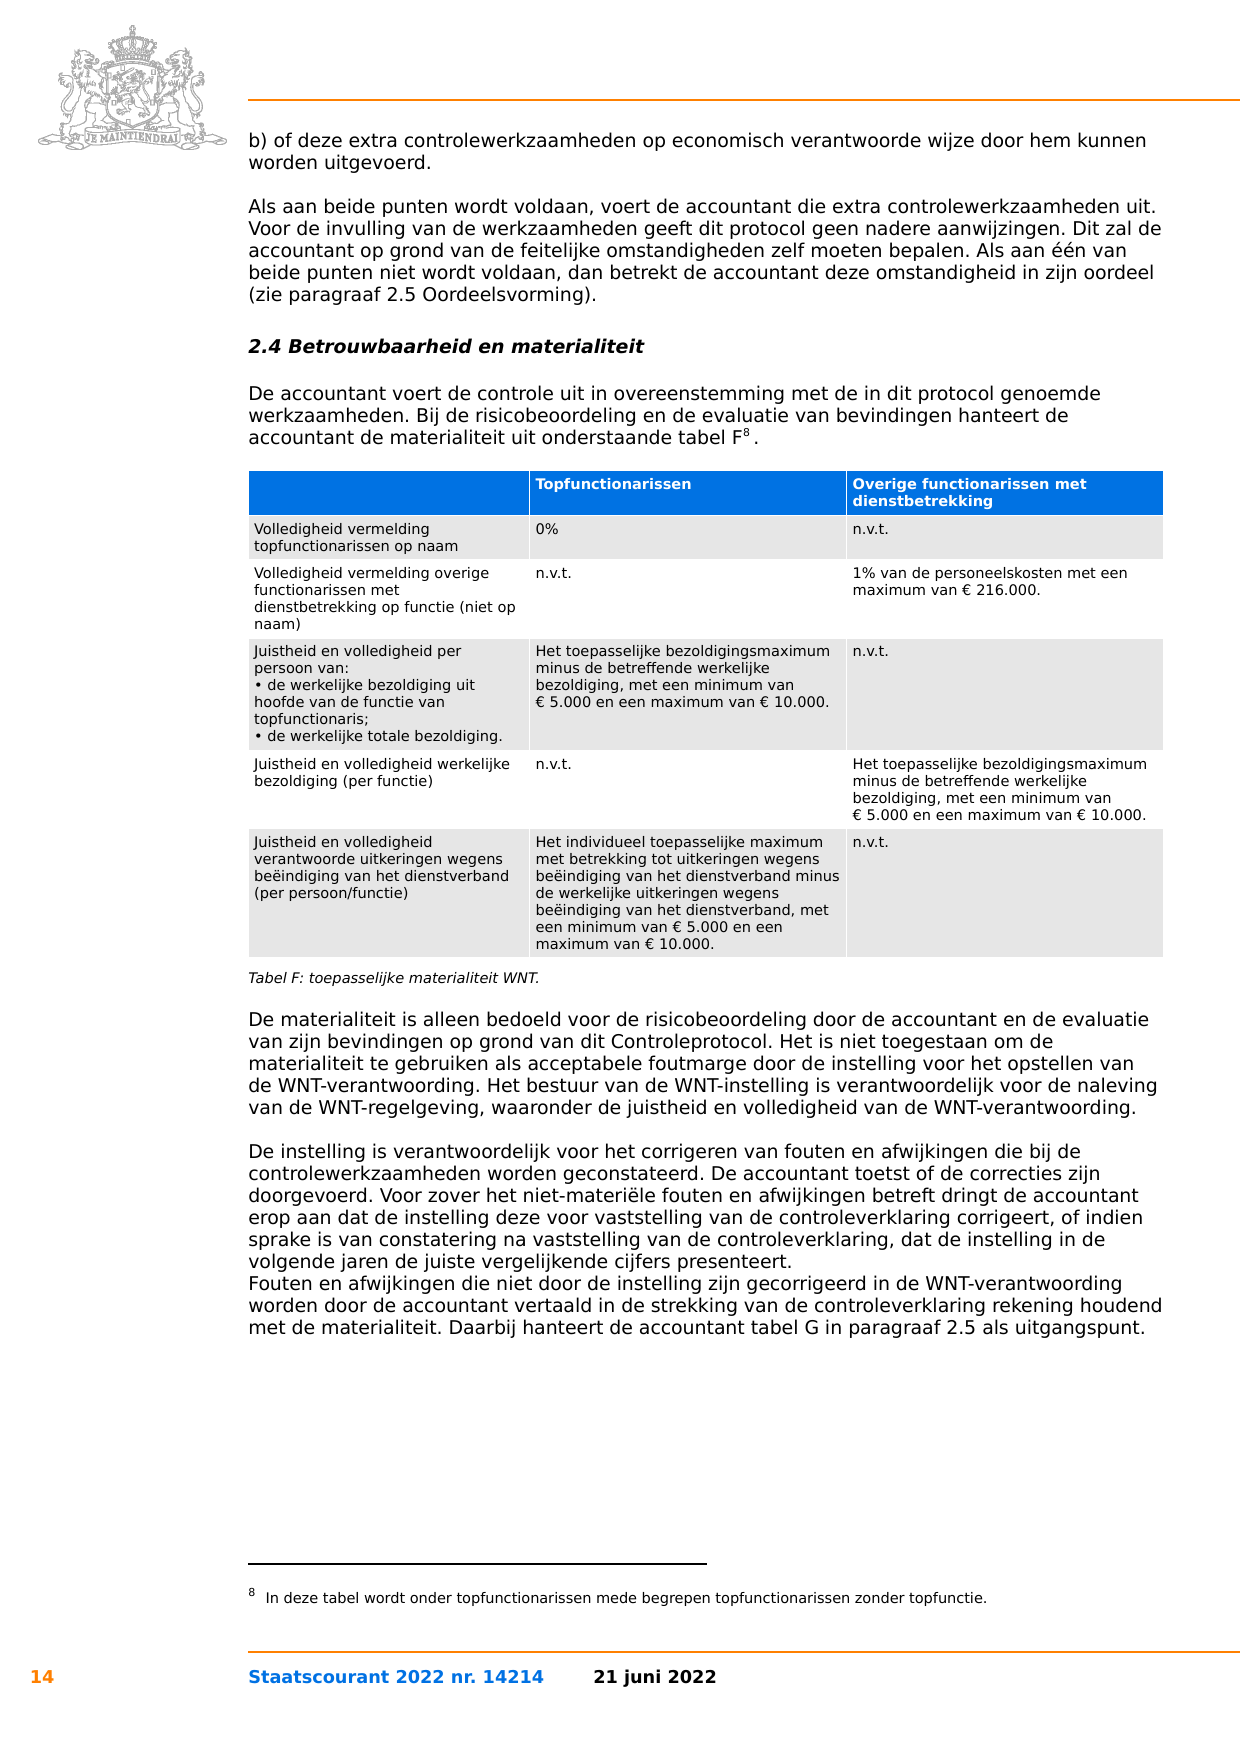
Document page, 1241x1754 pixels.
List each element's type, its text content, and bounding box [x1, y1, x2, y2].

table_header Overige functionarissen met dienstbetrekking [847, 471, 1163, 515]
table_cell Het toepasselijke bezoldigingsmaximum minus de betreffende werkelijke bezoldiging, met een minimum van € 5.000 en een maximum van € 10.000. [847, 751, 1163, 828]
table_cell n.v.t. [847, 639, 1163, 750]
table_header [249, 471, 529, 515]
table_cell Juistheid en volledigheid per persoon van: • de werkelijke bezoldiging uit hoofde van de functie van topfunctionaris; • de werkelijke totale bezoldiging. [249, 639, 529, 750]
text De accountant voert de controle uit in overeenstemming met de in dit protocol genoemde werkzaamheden. Bij de risicobeoordeling en de evaluatie van bevindingen hanteert de accountant de materialiteit uit onderstaande tabel F. [248, 383, 1163, 448]
table_cell n.v.t. [847, 516, 1163, 559]
text b) of deze extra controlewerkzaamheden op economisch verantwoorde wijze door hem kunnen worden uitgevoerd. [248, 130, 1163, 174]
table_header Topfunctionarissen [530, 471, 846, 515]
table_cell 1% van de personeelskosten met een maximum van € 216.000. [847, 560, 1163, 637]
table_cell Juistheid en volledigheid verantwoorde uitkeringen wegens beëindiging van het dienstverband (per persoon/functie) [249, 829, 529, 957]
table_cell Volledigheid vermelding topfunctionarissen op naam [249, 516, 529, 559]
table_cell Het toepasselijke bezoldigingsmaximum minus de betreffende werkelijke bezoldiging, met een minimum van € 5.000 en een maximum van € 10.000. [530, 639, 846, 750]
table_cell n.v.t. [847, 829, 1163, 957]
text De instelling is verantwoordelijk voor het corrigeren van fouten en afwijkingen die bij de controlewerkzaamheden worden geconstateerd. De accountant toetst of de correcties zijn doorgevoerd. Voor zover het niet-materiële fouten en afwijkingen betreft dringt de accountant erop aan dat de instelling deze voor vaststelling van de controleverklaring corrigeert, of indien sprake is van constatering na vaststelling van de controleverklaring, dat de instelling in de volgende jaren de juiste vergelijkende cijfers presenteert. [248, 1141, 1163, 1273]
text Als aan beide punten wordt voldaan, voert de accountant die extra controlewerkzaamheden uit. Voor de invulling van de werkzaamheden geeft dit protocol geen nadere aanwijzingen. Dit zal de accountant op grond van de feitelijke omstandigheden zelf moeten bepalen. Als aan één van beide punten niet wordt voldaan, dan betrekt de accountant deze omstandigheid in zijn oordeel (zie paragraaf 2.5 Oordeelsvorming). [248, 196, 1163, 306]
table_cell n.v.t. [530, 751, 846, 828]
table_cell Tabel F: toepasselijke materialiteit WNT. [248, 959, 1163, 987]
text De materialiteit is alleen bedoeld voor de risicobeoordeling door de accountant en de evaluatie van zijn bevindingen op grond van dit Controleprotocol. Het is niet toegestaan om de materialiteit te gebruiken als acceptabele foutmarge door de instelling voor het opstellen van de WNT-verantwoording. Het bestuur van de WNT-instelling is verantwoordelijk voor de naleving van de WNT-regelgeving, waaronder de juistheid en volledigheid van de WNT-verantwoording. [248, 1009, 1163, 1119]
picture [38, 25, 227, 150]
text In deze tabel wordt onder topfunctionarissen mede begrepen topfunctionarissen zonder topfunctie. [248, 1586, 1163, 1608]
table_cell Juistheid en volledigheid werkelijke bezoldiging (per functie) [249, 751, 529, 828]
text Fouten en afwijkingen die niet door de instelling zijn gecorrigeerd in de WNT-verantwoording worden door de accountant vertaald in de strekking van de controleverklaring rekening houdend met de materialiteit. Daarbij hanteert de accountant tabel G in paragraaf 2.5 als uitgangspunt. [248, 1273, 1163, 1339]
table_cell Het individueel toepasselijke maximum met betrekking tot uitkeringen wegens beëindiging van het dienstverband minus de werkelijke uitkeringen wegens beëindiging van het dienstverband, met een minimum van € 5.000 en een maximum van € 10.000. [530, 829, 846, 957]
subtitle 2.4 Betrouwbaarheid en materialiteit [248, 336, 1163, 358]
table_cell Volledigheid vermelding overige functionarissen met dienstbetrekking op functie (niet op naam) [249, 560, 529, 637]
table_cell 0% [530, 516, 846, 559]
table_cell n.v.t. [530, 560, 846, 637]
